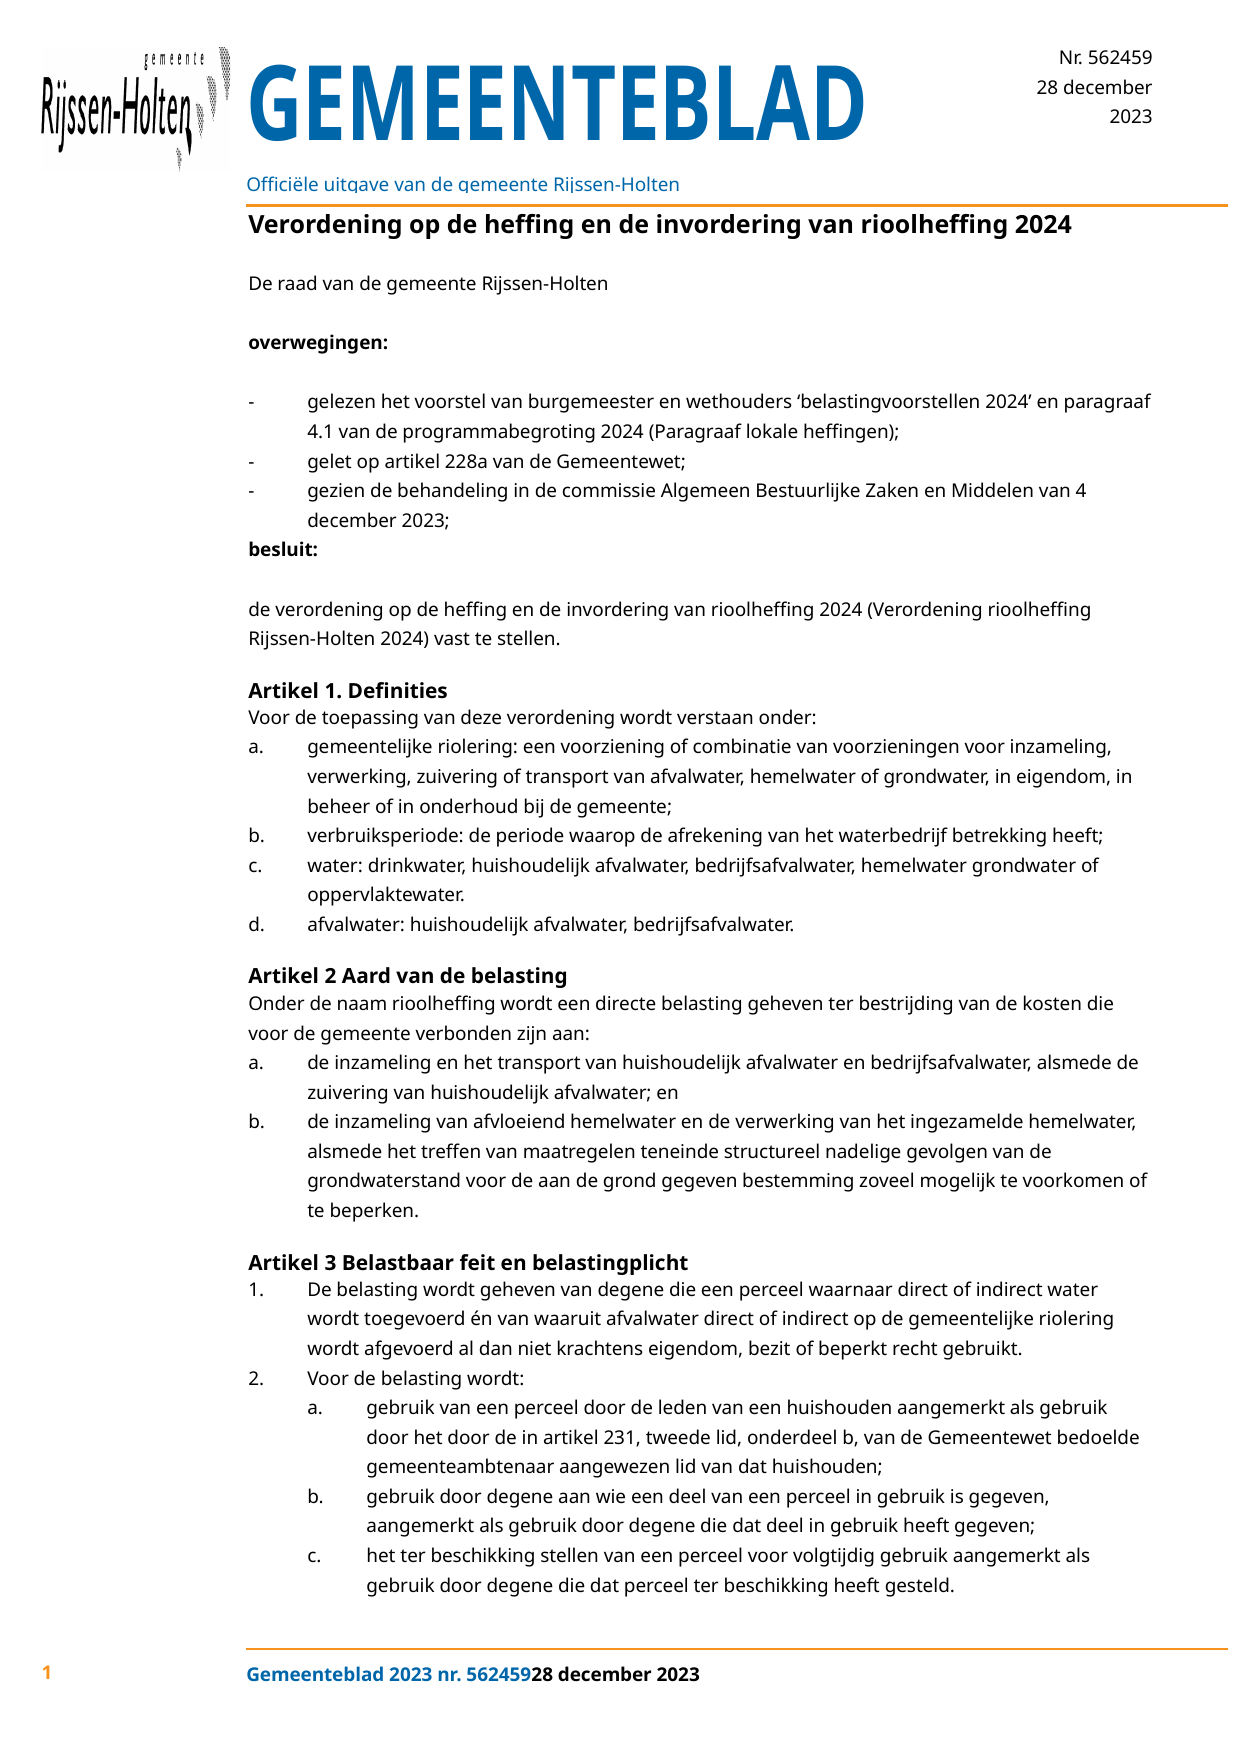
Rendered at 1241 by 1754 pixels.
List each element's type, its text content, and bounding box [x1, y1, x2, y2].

list verbruiksperiode: de periode waarop de afrekening van het waterbedrijf betrekking heeft; [248, 822, 1152, 848]
list afvalwater: huishoudelijk afvalwater, bedrijfsafvalwater. [248, 911, 1152, 937]
text Artikel 2 Aard van de belasting [248, 962, 1152, 990]
list gebruik door degene aan wie een deel van een perceel in gebruik is gegeven, aangemerkt als gebruik door degene die dat deel in gebruik heeft gegeven; [307, 1483, 1152, 1538]
list water: drinkwater, huishoudelijk afvalwater, bedrijfsafvalwater, hemelwater grondwater of oppervlaktewater. [248, 852, 1152, 907]
text besluit: [248, 537, 1152, 562]
list gezien de behandeling in de commissie Algemeen Bestuurlijke Zaken en Middelen van 4 december 2023; [248, 477, 1152, 533]
list de inzameling en het transport van huishoudelijk afvalwater en bedrijfsafvalwater, alsmede de zuivering van huishoudelijk afvalwater; en [248, 1049, 1152, 1104]
list gelet op artikel 228a van de Gemeentewet; [248, 448, 1152, 473]
list gemeentelijke riolering: een voorziening of combinatie van voorzieningen voor inzameling, verwerking, zuivering of transport van afvalwater, hemelwater of grondwater, in eigendom, in beheer of in onderhoud bij de gemeente; [248, 734, 1152, 819]
list de inzameling van afvloeiend hemelwater en de verwerking van het ingezamelde hemelwater, alsmede het treffen van maatregelen teneinde structureel nadelige gevolgen van de grondwaterstand voor de aan de grond gegeven bestemming zoveel mogelijk te voorkomen of te beperken. [248, 1108, 1152, 1223]
picture [41, 47, 231, 172]
text Artikel 1. Definities [248, 676, 1152, 704]
list het ter beschikking stellen van een perceel voor volgtijdig gebruik aangemerkt als gebruik door degene die dat perceel ter beschikking heeft gesteld. [307, 1542, 1152, 1598]
text Voor de toepassing van deze verordening wordt verstaan onder: [248, 704, 1152, 730]
list Voor de belasting wordt: [248, 1365, 1152, 1391]
text Verordening op de heffing en de invordering van rioolheffing 2024 [248, 207, 1152, 241]
text Onder de naam rioolheffing wordt een directe belasting geheven ter bestrijding van de kosten die voor de gemeente verbonden zijn aan: [248, 990, 1152, 1045]
list gelezen het voorstel van burgemeester en wethouders ‘belastingvoorstellen 2024’ en paragraaf 4.1 van de programmabegroting 2024 (Paragraaf lokale heffingen); [248, 389, 1152, 444]
list gebruik van een perceel door de leden van een huishouden aangemerkt als gebruik door het door de in artikel 231, tweede lid, onderdeel b, van de Gemeentewet bedoelde gemeenteambtenaar aangewezen lid van dat huishouden; [307, 1394, 1152, 1479]
text Artikel 3 Belastbaar feit en belastingplicht [248, 1248, 1152, 1276]
text de verordening op de heffing en de invordering van rioolheffing 2024 (Verordening rioolheffing Rijssen-Holten 2024) vast te stellen. [248, 596, 1152, 651]
list De belasting wordt geheven van degene die een perceel waarnaar direct of indirect water wordt toegevoerd én van waaruit afvalwater direct of indirect op de gemeentelijke riolering wordt afgevoerd al dan niet krachtens eigendom, bezit of beperkt recht gebruikt. [248, 1276, 1152, 1361]
text overwegingen: [248, 329, 1152, 355]
text De raad van de gemeente Rijssen-Holten [248, 270, 1152, 296]
